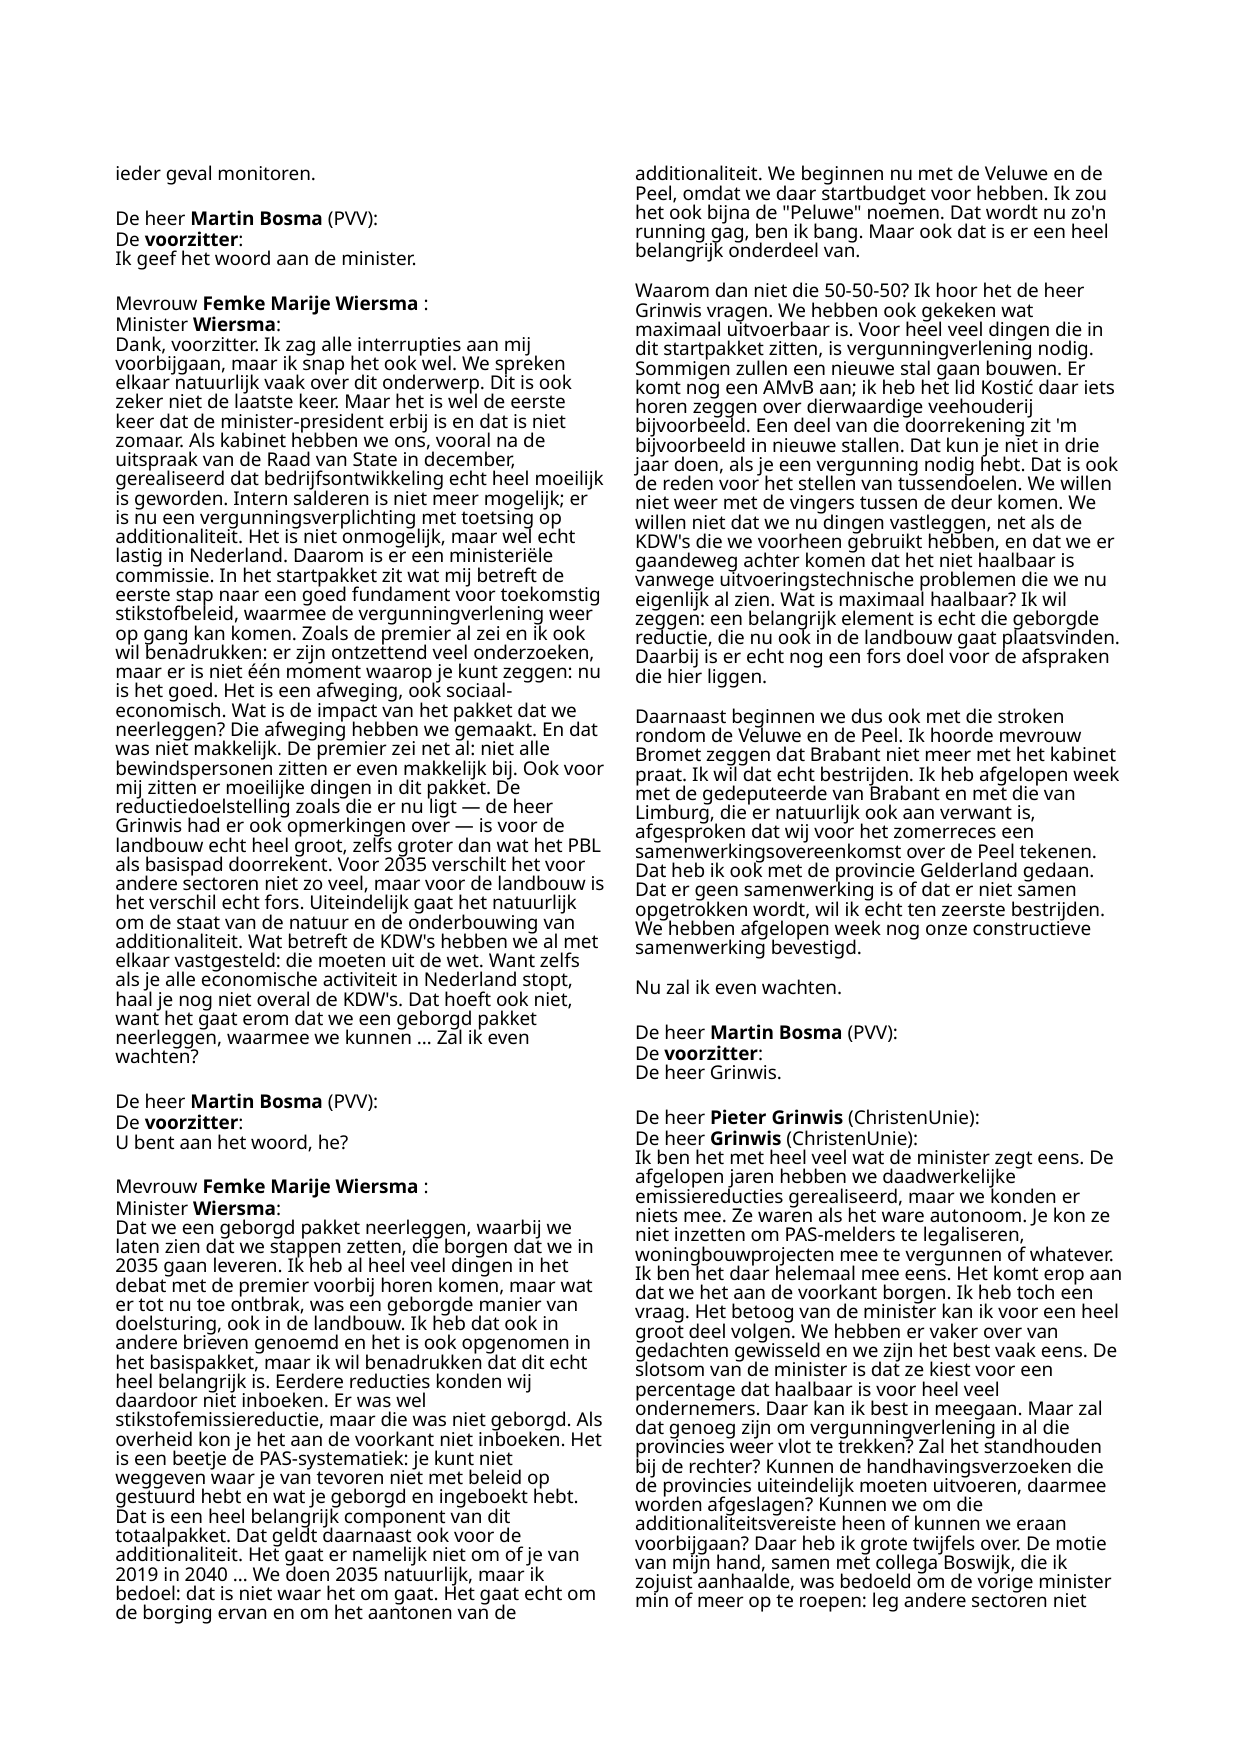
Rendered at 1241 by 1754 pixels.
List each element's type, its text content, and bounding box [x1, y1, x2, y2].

text De heer Grinwis (ChristenUnie): [635, 1130, 1125, 1149]
text De heer Martin Bosma (PVV): [115, 1089, 605, 1114]
text De heer Martin Bosma (PVV): [115, 205, 605, 231]
text Nu zal ik even wachten. [635, 979, 1125, 998]
text De voorzitter: [115, 231, 605, 250]
text ieder geval monitoren. [115, 165, 605, 184]
text Dank, voorzitter. Ik zag alle interrupties aan mij voorbijgaan, maar ik snap het ook wel. We spreken elkaar natuurlijk vaak over dit onderwerp. Dit is ook zeker niet de laatste keer. Maar het is wel de eerste keer dat de minister-president erbij is en dat is niet zomaar. Als kabinet hebben we ons, vooral na de uitspraak van de Raad van State in december, gerealiseerd dat bedrijfsontwikkeling echt heel moeilijk is geworden. Intern salderen is niet meer mogelijk; er is nu een vergunningsverplichting met toetsing op additionaliteit. Het is niet onmogelijk, maar wel echt lastig in Nederland. Daarom is er een ministeriële commissie. In het startpakket zit wat mij betreft de eerste stap naar een goed fundament voor toekomstig stikstofbeleid, waarmee de vergunningverlening weer op gang kan komen. Zoals de premier al zei en ik ook wil benadrukken: er zijn ontzettend veel onderzoeken, maar er is niet één moment waarop je kunt zeggen: nu is het goed. Het is een afweging, ook sociaal-economisch. Wat is de impact van het pakket dat we neerleggen? Die afweging hebben we gemaakt. En dat was niet makkelijk. De premier zei net al: niet alle bewindspersonen zitten er even makkelijk bij. Ook voor mij zitten er moeilijke dingen in dit pakket. De reductiedoelstelling zoals die er nu ligt — de heer Grinwis had er ook opmerkingen over — is voor de landbouw echt heel groot, zelfs groter dan wat het PBL als basispad doorrekent. Voor 2035 verschilt het voor andere sectoren niet zo veel, maar voor de landbouw is het verschil echt fors. Uiteindelijk gaat het natuurlijk om de staat van de natuur en de onderbouwing van additionaliteit. Wat betreft de KDW's hebben we al met elkaar vastgesteld: die moeten uit de wet. Want zelfs als je alle economische activiteit in Nederland stopt, haal je nog niet overal de KDW's. Dat hoeft ook niet, want het gaat erom dat we een geborgd pakket neerleggen, waarmee we kunnen … Zal ik even wachten? [115, 336, 605, 1068]
text Waarom dan niet die 50-50-50? Ik hoor het de heer Grinwis vragen. We hebben ook gekeken wat maximaal uitvoerbaar is. Voor heel veel dingen die in dit startpakket zitten, is vergunningverlening nodig. Sommigen zullen een nieuwe stal gaan bouwen. Er komt nog een AMvB aan; ik heb het lid Kostić daar iets horen zeggen over dierwaardige veehouderij bijvoorbeeld. Een deel van die doorrekening zit 'm bijvoorbeeld in nieuwe stallen. Dat kun je niet in drie jaar doen, als je een vergunning nodig hebt. Dat is ook de reden voor het stellen van tussendoelen. We willen niet weer met de vingers tussen de deur komen. We willen niet dat we nu dingen vastleggen, net als de KDW's die we voorheen gebruikt hebben, en dat we er gaandeweg achter komen dat het niet haalbaar is vanwege uitvoeringstechnische problemen die we nu eigenlijk al zien. Wat is maximaal haalbaar? Ik wil zeggen: een belangrijk element is echt die geborgde reductie, die nu ook in de landbouw gaat plaatsvinden. Daarbij is er echt nog een fors doel voor de afspraken die hier liggen. [635, 282, 1125, 687]
text U bent aan het woord, he? [115, 1134, 605, 1153]
text De heer Martin Bosma (PVV): [635, 1019, 1125, 1045]
text Ik ben het met heel veel wat de minister zegt eens. De afgelopen jaren hebben we daadwerkelijke emissiereducties gerealiseerd, maar we konden er niets mee. Ze waren als het ware autonoom. Je kon ze niet inzetten om PAS-melders te legaliseren, woningbouwprojecten mee te vergunnen of whatever. Ik ben het daar helemaal mee eens. Het komt erop aan dat we het aan de voorkant borgen. Ik heb toch een vraag. Het betoog van de minister kan ik voor een heel groot deel volgen. We hebben er vaker over van gedachten gewisseld en we zijn het best vaak eens. De slotsom van de minister is dat ze kiest voor een percentage dat haalbaar is voor heel veel ondernemers. Daar kan ik best in meegaan. Maar zal dat genoeg zijn om vergunningverlening in al die provincies weer vlot te trekken? Zal het standhouden bij de rechter? Kunnen de handhavingsverzoeken die de provincies uiteindelijk moeten uitvoeren, daarmee worden afgeslagen? Kunnen we om die additionaliteitsvereiste heen of kunnen we eraan voorbijgaan? Daar heb ik grote twijfels over. De motie van mijn hand, samen met collega Boswijk, die ik zojuist aanhaalde, was bedoeld om de vorige minister min of meer op te roepen: leg andere sectoren niet [635, 1149, 1125, 1612]
text De heer Grinwis. [635, 1064, 1125, 1083]
text Minister Wiersma: [115, 316, 605, 336]
text De voorzitter: [115, 1114, 605, 1134]
text Ik geef het woord aan de minister. [115, 250, 605, 270]
text Mevrouw Femke Marije Wiersma : [115, 1174, 605, 1199]
text additionaliteit. We beginnen nu met de Veluwe en de Peel, omdat we daar startbudget voor hebben. Ik zou het ook bijna de "Peluwe" noemen. Dat wordt nu zo'n running gag, ben ik bang. Maar ook dat is er een heel belangrijk onderdeel van. [635, 165, 1125, 262]
text Mevrouw Femke Marije Wiersma : [115, 291, 605, 316]
text Daarnaast beginnen we dus ook met die stroken rondom de Veluwe en de Peel. Ik hoorde mevrouw Bromet zeggen dat Brabant niet meer met het kabinet praat. Ik wil dat echt bestrijden. Ik heb afgelopen week met de gedeputeerde van Brabant en met die van Limburg, die er natuurlijk ook aan verwant is, afgesproken dat wij voor het zomerreces een samenwerkingsovereenkomst over de Peel tekenen. Dat heb ik ook met de provincie Gelderland gedaan. Dat er geen samenwerking is of dat er niet samen opgetrokken wordt, wil ik echt ten zeerste bestrijden. We hebben afgelopen week nog onze constructieve samenwerking bevestigd. [635, 708, 1125, 958]
text De heer Pieter Grinwis (ChristenUnie): [635, 1104, 1125, 1130]
text De voorzitter: [635, 1045, 1125, 1064]
text Minister Wiersma: [115, 1199, 605, 1219]
text Dat we een geborgd pakket neerleggen, waarbij we laten zien dat we stappen zetten, die borgen dat we in 2035 gaan leveren. Ik heb al heel veel dingen in het debat met de premier voorbij horen komen, maar wat er tot nu toe ontbrak, was een geborgde manier van doelsturing, ook in de landbouw. Ik heb dat ook in andere brieven genoemd en het is ook opgenomen in het basispakket, maar ik wil benadrukken dat dit echt heel belangrijk is. Eerdere reducties konden wij daardoor niet inboeken. Er was wel stikstofemissiereductie, maar die was niet geborgd. Als overheid kon je het aan de voorkant niet inboeken. Het is een beetje de PAS-systematiek: je kunt niet weggeven waar je van tevoren niet met beleid op gestuurd hebt en wat je geborgd en ingeboekt hebt. Dat is een heel belangrijk component van dit totaalpakket. Dat geldt daarnaast ook voor de additionaliteit. Het gaat er namelijk niet om of je van 2019 in 2040 … We doen 2035 natuurlijk, maar ik bedoel: dat is niet waar het om gaat. Het gaat echt om de borging ervan en om het aantonen van de [115, 1219, 605, 1623]
